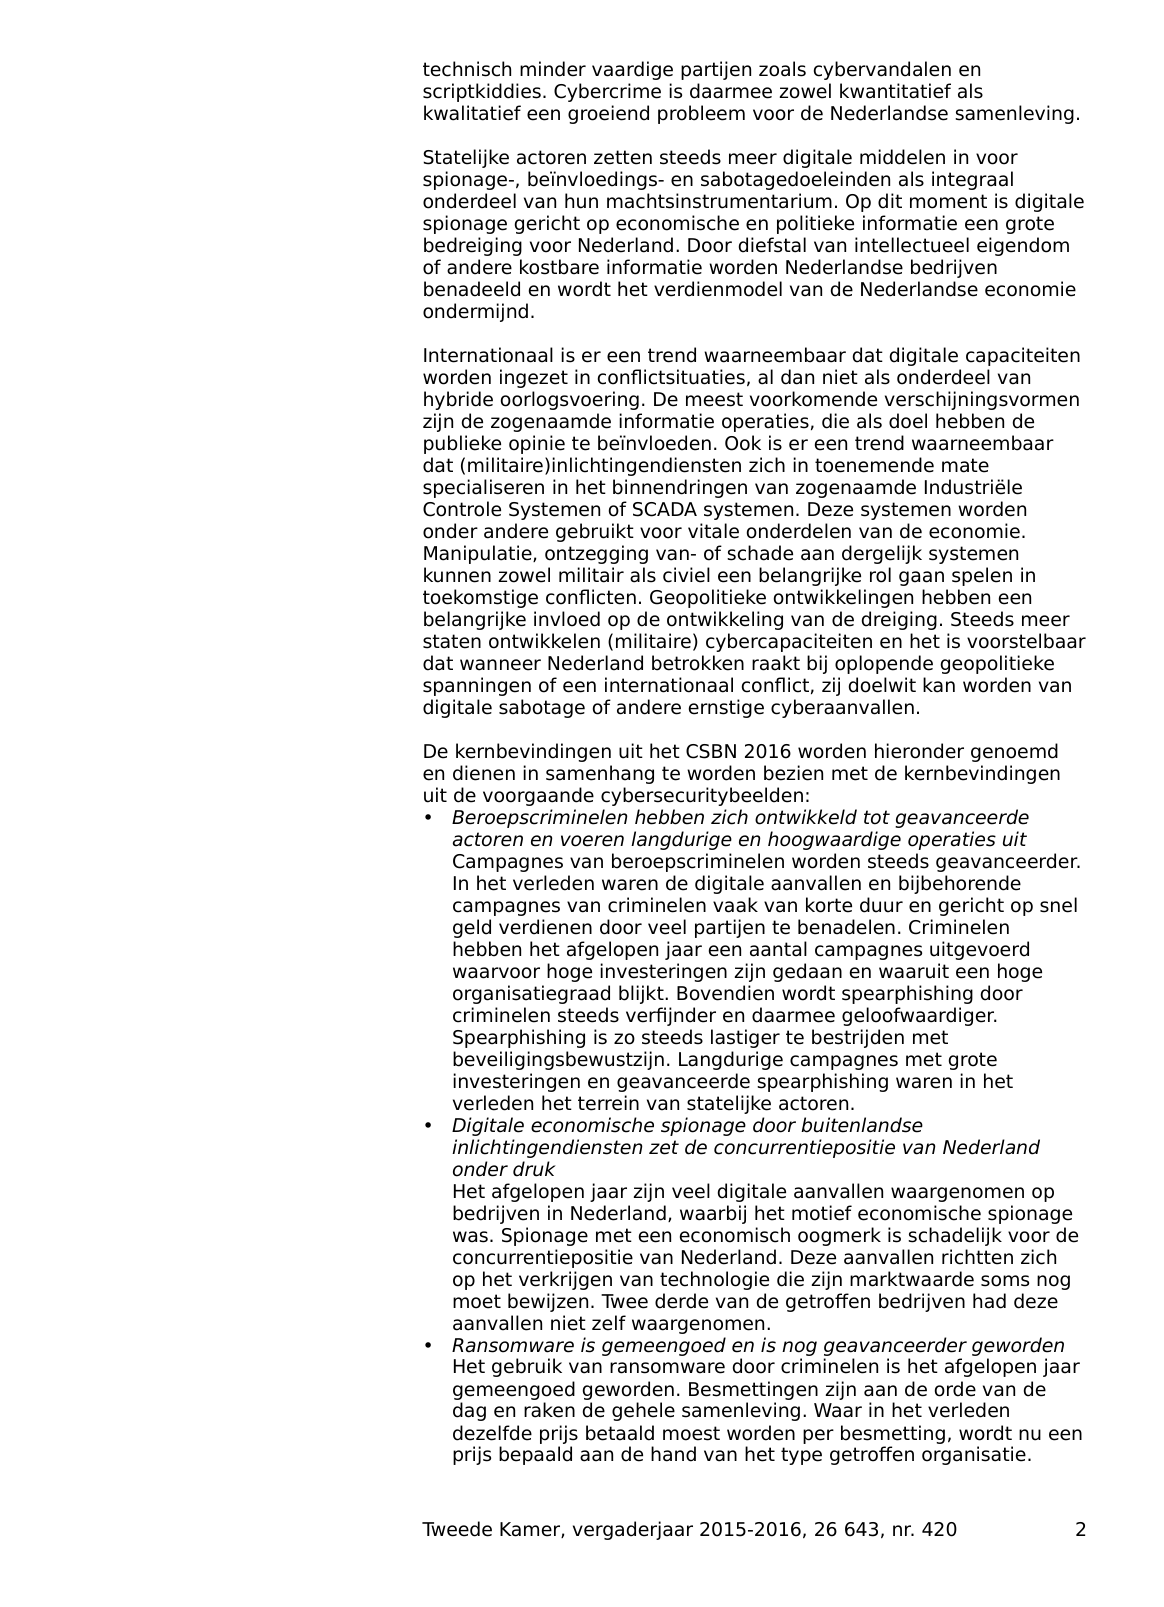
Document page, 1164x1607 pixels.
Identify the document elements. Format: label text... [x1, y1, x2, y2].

text technisch minder vaardige partijen zoals cybervandalen en scriptkiddies. Cybercrime is daarmee zowel kwantitatief als kwalitatief een groeiend probleem voor de Nederlandse samenleving. [422, 59, 1087, 125]
text Campagnes van beroepscriminelen worden steeds geavanceerder. In het verleden waren de digitale aanvallen en bijbehorende campagnes van criminelen vaak van korte duur en gericht op snel geld verdienen door veel partijen te benadelen. Criminelen hebben het afgelopen jaar een aantal campagnes uitgevoerd waarvoor hoge investeringen zijn gedaan en waaruit een hoge organisatiegraad blijkt. Bovendien wordt spearphishing door criminelen steeds verfijnder en daarmee geloofwaardiger. Spearphishing is zo steeds lastiger te bestrijden met beveiligingsbewustzijn. Langdurige campagnes met grote investeringen en geavanceerde spearphishing waren in het verleden het terrein van statelijke actoren. [452, 851, 1087, 1115]
text • Ransomware is gemeengoed en is nog geavanceerder geworden [422, 1334, 1087, 1356]
text Internationaal is er een trend waarneembaar dat digitale capaciteiten worden ingezet in conflictsituaties, al dan niet als onderdeel van hybride oorlogsvoering. De meest voorkomende verschijningsvormen zijn de zogenaamde informatie operaties, die als doel hebben de publieke opinie te beïnvloeden. Ook is er een trend waarneembaar dat (militaire)inlichtingendiensten zich in toenemende mate specialiseren in het binnendringen van zogenaamde Industriële Controle Systemen of SCADA systemen. Deze systemen worden onder andere gebruikt voor vitale onderdelen van de economie. Manipulatie, ontzegging van- of schade aan dergelijk systemen kunnen zowel militair als civiel een belangrijke rol gaan spelen in toekomstige conflicten. Geopolitieke ontwikkelingen hebben een belangrijke invloed op de ontwikkeling van de dreiging. Steeds meer staten ontwikkelen (militaire) cybercapaciteiten en het is voorstelbaar dat wanneer Nederland betrokken raakt bij oplopende geopolitieke spanningen of een internationaal conflict, zij doelwit kan worden van digitale sabotage of andere ernstige cyberaanvallen. [422, 345, 1087, 719]
text Het gebruik van ransomware door criminelen is het afgelopen jaar gemeengoed geworden. Besmettingen zijn aan de orde van de dag en raken de gehele samenleving. Waar in het verleden dezelfde prijs betaald moest worden per besmetting, wordt nu een prijs bepaald aan de hand van het type getroffen organisatie. [452, 1356, 1087, 1466]
text • Beroepscriminelen hebben zich ontwikkeld tot geavanceerde actoren en voeren langdurige en hoogwaardige operaties uit [422, 807, 1087, 851]
text Statelijke actoren zetten steeds meer digitale middelen in voor spionage-, beïnvloedings- en sabotagedoeleinden als integraal onderdeel van hun machtsinstrumentarium. Op dit moment is digitale spionage gericht op economische en politieke informatie een grote bedreiging voor Nederland. Door diefstal van intellectueel eigendom of andere kostbare informatie worden Nederlandse bedrijven benadeeld en wordt het verdienmodel van de Nederlandse economie ondermijnd. [422, 147, 1087, 323]
text Het afgelopen jaar zijn veel digitale aanvallen waargenomen op bedrijven in Nederland, waarbij het motief economische spionage was. Spionage met een economisch oogmerk is schadelijk voor de concurrentiepositie van Nederland. Deze aanvallen richtten zich op het verkrijgen van technologie die zijn marktwaarde soms nog moet bewijzen. Twee derde van de getroffen bedrijven had deze aanvallen niet zelf waargenomen. [452, 1181, 1087, 1334]
text • Digitale economische spionage door buitenlandse inlichtingendiensten zet de concurrentiepositie van Nederland onder druk [422, 1115, 1087, 1181]
text De kernbevindingen uit het CSBN 2016 worden hieronder genoemd en dienen in samenhang te worden bezien met de kernbevindingen uit de voorgaande cybersecuritybeelden: [422, 741, 1087, 807]
